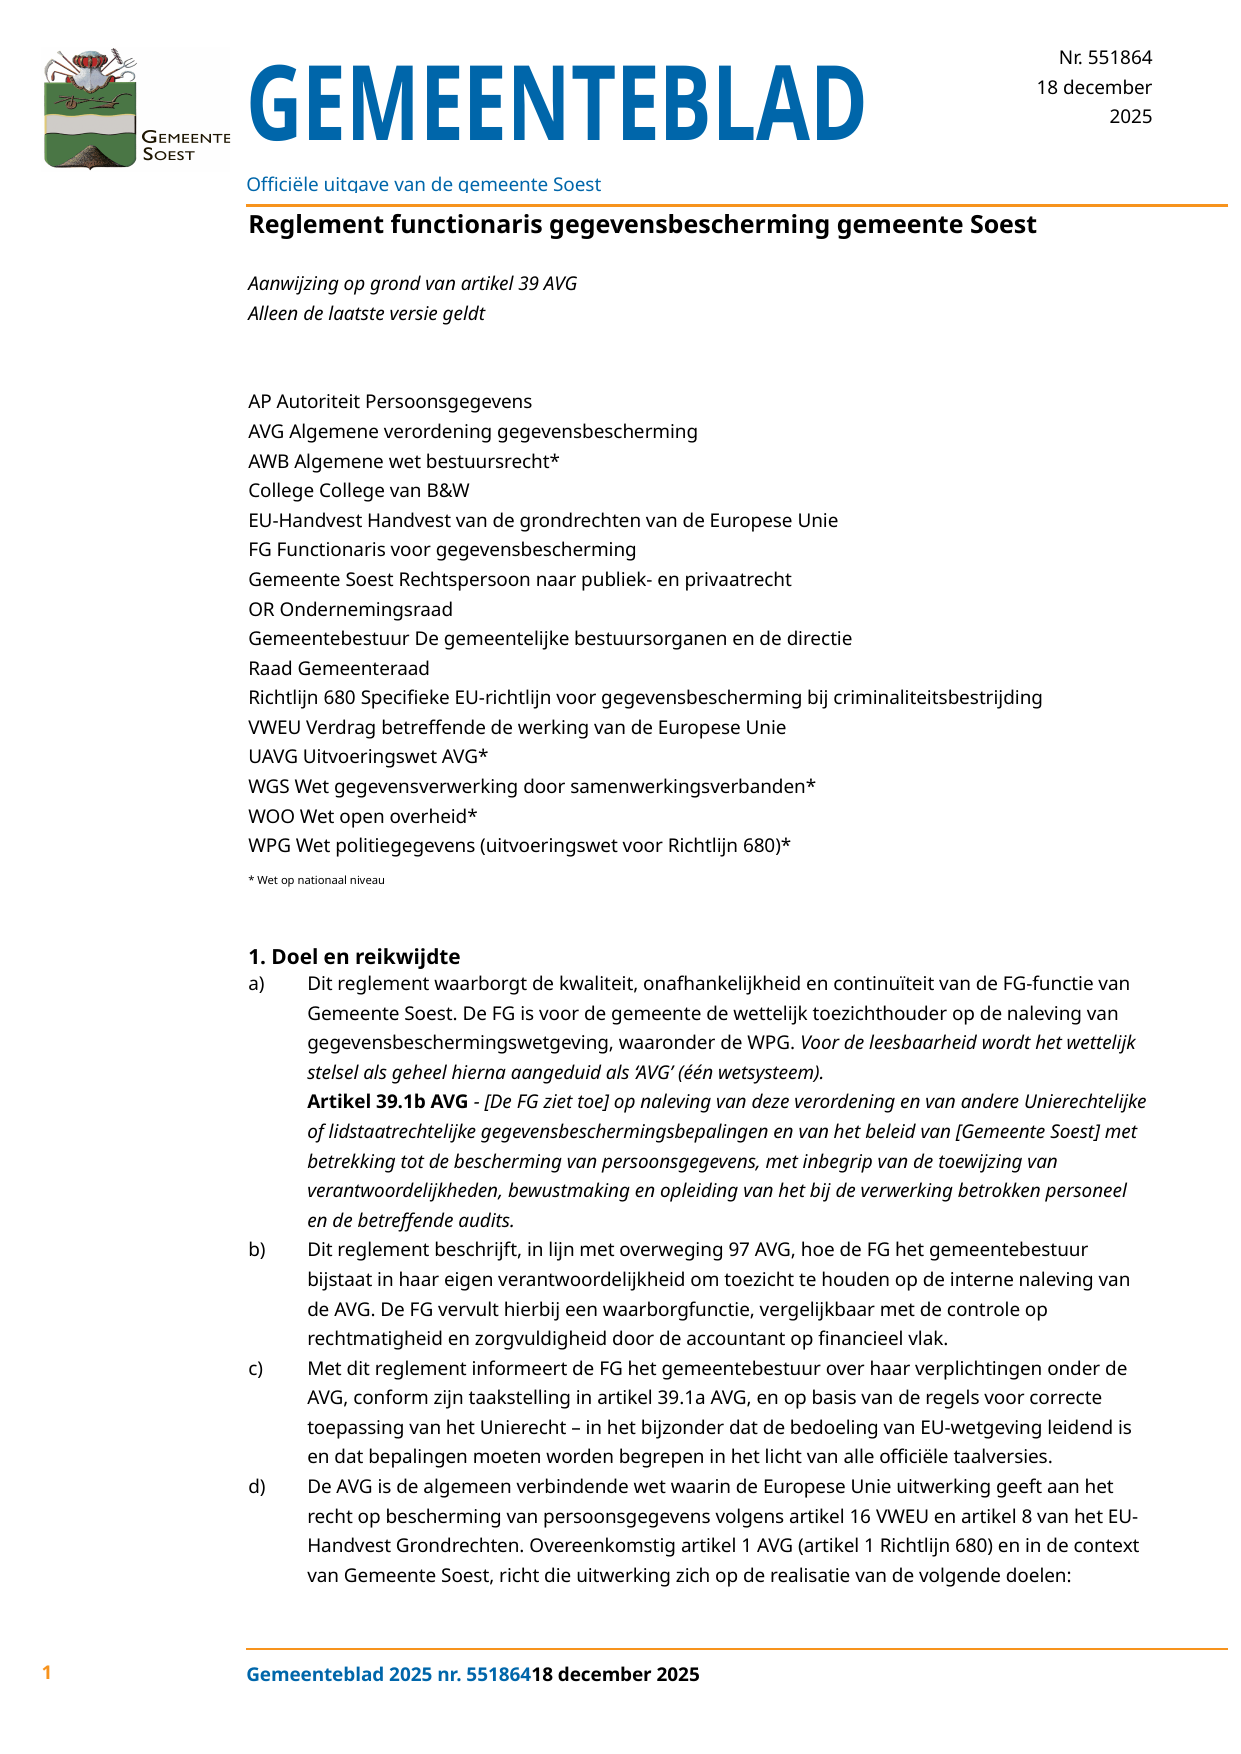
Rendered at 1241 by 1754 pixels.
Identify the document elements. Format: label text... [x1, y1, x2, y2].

text Gemeente Soest Rechtspersoon naar publiek- en privaatrecht [248, 566, 1152, 592]
text Alleen de laatste versie geldt [248, 300, 1152, 326]
text UAVG Uitvoeringswet AVG* [248, 744, 1152, 769]
picture [41, 47, 231, 172]
text * Wet op nationaal niveau [248, 862, 1152, 888]
text WPG Wet politiegegevens (uitvoeringswet voor Richtlijn 680)* [248, 832, 1152, 858]
text WOO Wet open overheid* [248, 803, 1152, 828]
text FG Functionaris voor gegevensbescherming [248, 537, 1152, 562]
list Met dit reglement informeert de FG het gemeentebestuur over haar verplichtingen onder de AVG, conform zijn taakstelling in artikel 39.1a AVG, en op basis van de regels voor correcte toepassing van het Unierecht – in het bijzonder dat de bedoeling van EU-wetgeving leidend is en dat bepalingen moeten worden begrepen in het licht van alle officiële taalversies. [248, 1355, 1152, 1469]
list Dit reglement beschrijft, in lijn met overweging 97 AVG, hoe de FG het gemeentebestuur bijstaat in haar eigen verantwoordelijkheid om toezicht te houden op de interne naleving van de AVG. De FG vervult hierbij een waarborgfunctie, vergelijkbaar met de controle op rechtmatigheid en zorgvuldigheid door de accountant op financieel vlak. [248, 1237, 1152, 1351]
text EU‑Handvest Handvest van de grondrechten van de Europese Unie [248, 507, 1152, 533]
text AP Autoriteit Persoonsgegevens [248, 389, 1152, 414]
text Gemeentebestuur De gemeentelijke bestuursorganen en de directie [248, 625, 1152, 651]
text Raad Gemeenteraad [248, 655, 1152, 681]
text Richtlijn 680 Specifieke EU-richtlijn voor gegevensbescherming bij criminaliteitsbestrijding [248, 684, 1152, 710]
text 1. Doel en reikwijdte [248, 942, 1152, 970]
text VWEU Verdrag betreffende de werking van de Europese Unie [248, 714, 1152, 740]
text AWB Algemene wet bestuursrecht* [248, 448, 1152, 473]
text WGS Wet gegevensverwerking door samenwerkingsverbanden* [248, 773, 1152, 799]
list De AVG is de algemeen verbindende wet waarin de Europese Unie uitwerking geeft aan het recht op bescherming van persoonsgegevens volgens artikel 16 VWEU en artikel 8 van het EU-Handvest Grondrechten. Overeenkomstig artikel 1 AVG (artikel 1 Richtlijn 680) en in de context van Gemeente Soest, richt die uitwerking zich op de realisatie van de volgende doelen: [248, 1473, 1152, 1588]
list Dit reglement waarborgt de kwaliteit, onafhankelijkheid en continuïteit van de FG-functie van Gemeente Soest. De FG is voor de gemeente de wettelijk toezichthouder op de naleving van gegevensbeschermingswetgeving, waaronder de WPG. Voor de leesbaarheid wordt het wettelijk stelsel als geheel hierna aangeduid als ‘AVG’ (één wetsysteem). [248, 970, 1152, 1085]
text OR Ondernemingsraad [248, 596, 1152, 621]
text College College van B&W [248, 477, 1152, 503]
text Aanwijzing op grond van artikel 39 AVG [248, 270, 1152, 296]
text AVG Algemene verordening gegevensbescherming [248, 418, 1152, 444]
list Artikel 39.1b AVG - [De FG ziet toe] op naleving van deze verordening en van andere Unierechtelijke of lidstaatrechtelijke gegevensbeschermingsbepalingen en van het beleid van [Gemeente Soest] met betrekking tot de bescherming van persoonsgegevens, met inbegrip van de toewijzing van verantwoordelijkheden, bewustmaking en opleiding van het bij de verwerking betrokken personeel en de betreffende audits. [248, 1089, 1152, 1233]
text Reglement functionaris gegevensbescherming gemeente Soest [248, 207, 1152, 241]
